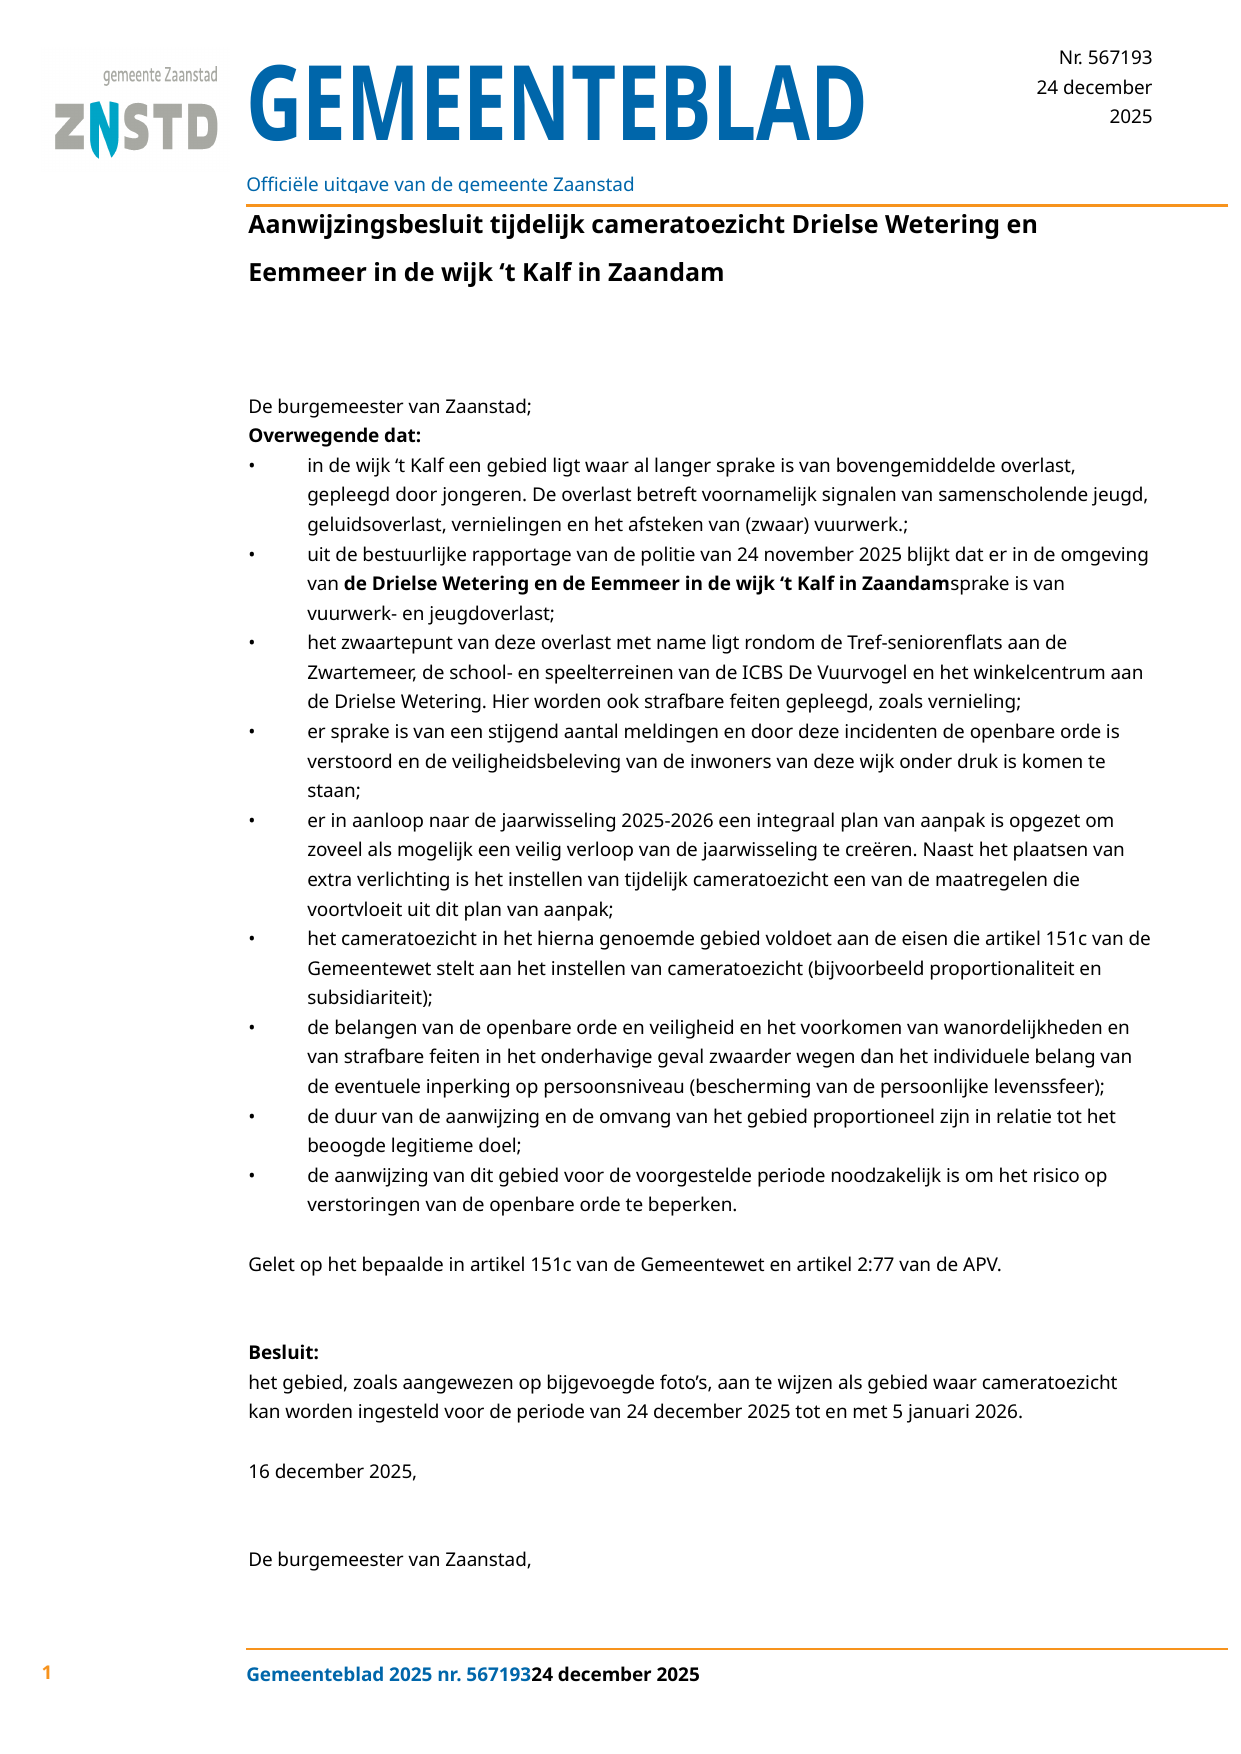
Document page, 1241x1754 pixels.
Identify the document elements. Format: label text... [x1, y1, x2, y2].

text het gebied, zoals aangewezen op bijgevoegde foto’s, aan te wijzen als gebied waar cameratoezicht kan worden ingesteld voor de periode van 24 december 2025 tot en met 5 januari 2026. [248, 1369, 1152, 1424]
text Besluit: [248, 1339, 1152, 1365]
list de aanwijzing van dit gebied voor de voorgestelde periode noodzakelijk is om het risico op verstoringen van de openbare orde te beperken. [248, 1162, 1152, 1217]
text De burgemeester van Zaanstad, [248, 1547, 1152, 1572]
text Gelet op het bepaalde in artikel 151c van de Gemeentewet en artikel 2:77 van de APV. [248, 1251, 1152, 1277]
picture [41, 47, 231, 172]
list de belangen van de openbare orde en veiligheid en het voorkomen van wanordelijkheden en van strafbare feiten in het onderhavige geval zwaarder wegen dan het individuele belang van de eventuele inperking op persoonsniveau (bescherming van de persoonlijke levenssfeer); [248, 1014, 1152, 1099]
text Aanwijzingsbesluit tijdelijk cameratoezicht Drielse Wetering en Eemmeer in de wijk ‘t Kalf in Zaandam [248, 207, 1152, 288]
list in de wijk ‘t Kalf een gebied ligt waar al langer sprake is van bovengemiddelde overlast, gepleegd door jongeren. De overlast betreft voornamelijk signalen van samenscholende jeugd, geluidsoverlast, vernielingen en het afsteken van (zwaar) vuurwerk.; [248, 452, 1152, 537]
text De burgemeester van Zaanstad; [248, 393, 1152, 419]
text 16 december 2025, [248, 1458, 1152, 1484]
text Overwegende dat: [248, 422, 1152, 448]
list er sprake is van een stijgend aantal meldingen en door deze incidenten de openbare orde is verstoord en de veiligheidsbeleving van de inwoners van deze wijk onder druk is komen te staan; [248, 718, 1152, 803]
list het cameratoezicht in het hierna genoemde gebied voldoet aan de eisen die artikel 151c van de Gemeentewet stelt aan het instellen van cameratoezicht (bijvoorbeeld proportionaliteit en subsidiariteit); [248, 925, 1152, 1010]
list de duur van de aanwijzing en de omvang van het gebied proportioneel zijn in relatie tot het beoogde legitieme doel; [248, 1103, 1152, 1158]
list het zwaartepunt van deze overlast met name ligt rondom de Tref-seniorenflats aan de Zwartemeer, de school- en speelterreinen van de ICBS De Vuurvogel en het winkelcentrum aan de Drielse Wetering. Hier worden ook strafbare feiten gepleegd, zoals vernieling; [248, 629, 1152, 714]
list uit de bestuurlijke rapportage van de politie van 24 november 2025 blijkt dat er in de omgeving van de Drielse Wetering en de Eemmeer in de wijk ‘t Kalf in Zaandamsprake is van vuurwerk- en jeugdoverlast; [248, 541, 1152, 626]
list er in aanloop naar de jaarwisseling 2025-2026 een integraal plan van aanpak is opgezet om zoveel als mogelijk een veilig verloop van de jaarwisseling te creëren. Naast het plaatsen van extra verlichting is het instellen van tijdelijk cameratoezicht een van de maatregelen die voortvloeit uit dit plan van aanpak; [248, 807, 1152, 922]
